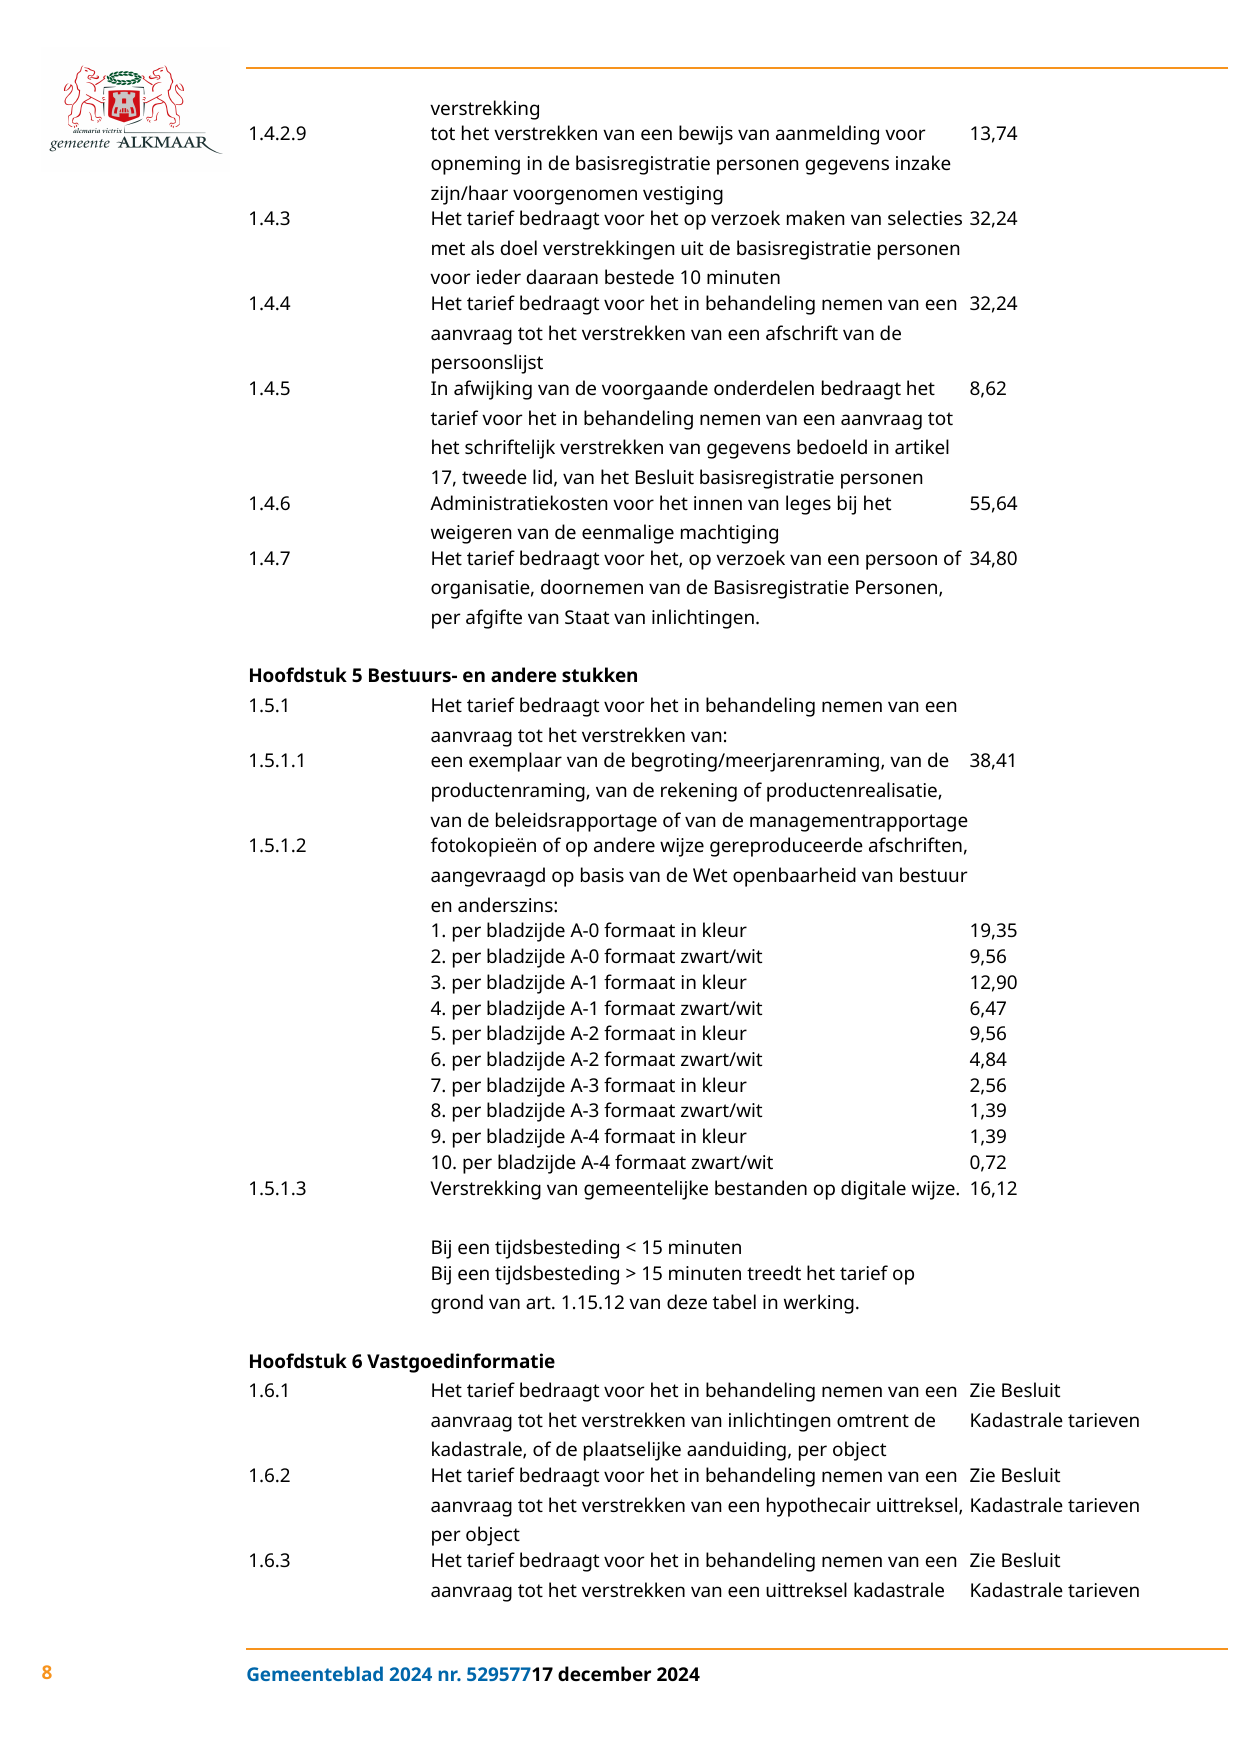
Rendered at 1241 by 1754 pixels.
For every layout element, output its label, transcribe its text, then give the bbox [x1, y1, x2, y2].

table_cell 10. per bladzijde A-4 formaat zwart/wit [430, 1149, 969, 1175]
table_cell 38,41 [969, 748, 1152, 833]
table_header Het tarief bedraagt voor het in behandeling nemen van een aanvraag tot het verstrekken van: [430, 693, 969, 748]
table_cell Het tarief bedraagt voor het op verzoek maken van selecties met als doel verstrekkingen uit de basisregistratie personen voor ieder daaraan bestede 10 minuten [430, 205, 969, 290]
table_cell Administratiekosten voor het innen van leges bij het weigeren van de eenmalige machtiging [430, 490, 969, 545]
table_cell [248, 1020, 430, 1046]
table_cell 9. per bladzijde A-4 formaat in kleur [430, 1123, 969, 1149]
table_header 1.5.1 [248, 693, 430, 748]
table_cell 1.4.2.9 [248, 121, 430, 205]
table_cell 1.4.4 [248, 290, 430, 375]
table_cell [248, 95, 430, 121]
table_cell 1.6.2 [248, 1463, 430, 1547]
table_cell 1,39 [969, 1098, 1152, 1123]
table_cell [248, 995, 430, 1020]
table_cell 34,80 [969, 545, 1152, 630]
table_cell 4,84 [969, 1046, 1152, 1072]
table_cell 7. per bladzijde A-3 formaat in kleur [430, 1072, 969, 1098]
table_cell 1.5.1.1 [248, 748, 430, 833]
table_cell 8,62 [969, 375, 1152, 490]
table_cell 6,47 [969, 995, 1152, 1020]
text Hoofdstuk 5 Bestuurs- en andere stukken [248, 663, 1152, 688]
table_cell [969, 95, 1152, 121]
table_cell 2. per bladzijde A-0 formaat zwart/wit [430, 943, 969, 969]
table_cell 13,74 [969, 121, 1152, 205]
table_cell Het tarief bedraagt voor het in behandeling nemen van een aanvraag tot het verstrekken van een uittreksel kadastrale [430, 1547, 969, 1603]
table_cell [248, 1098, 430, 1123]
table_cell 9,56 [969, 1020, 1152, 1046]
table_cell 12,90 [969, 969, 1152, 995]
table_cell [248, 943, 430, 969]
table_header Zie Besluit Kadastrale tarieven [969, 1378, 1152, 1462]
table_cell [248, 918, 430, 943]
table_header 1.6.1 [248, 1378, 430, 1462]
table_cell 6. per bladzijde A-2 formaat zwart/wit [430, 1046, 969, 1072]
table_cell verstrekking [430, 95, 969, 121]
table_cell 32,24 [969, 290, 1152, 375]
table_cell 3. per bladzijde A-1 formaat in kleur [430, 969, 969, 995]
table_cell 16,12 [969, 1175, 1152, 1260]
table_cell tot het verstrekken van een bewijs van aanmelding voor opneming in de basisregistratie personen gegevens inzake zijn/haar voorgenomen vestiging [430, 121, 969, 205]
table_cell fotokopieën of op andere wijze gereproduceerde afschriften, aangevraagd op basis van de Wet openbaarheid van bestuur en anderszins: [430, 833, 969, 917]
table_cell Het tarief bedraagt voor het, op verzoek van een persoon of organisatie, doornemen van de Basisregistratie Personen, per afgifte van Staat van inlichtingen. [430, 545, 969, 630]
table_cell [969, 1260, 1152, 1315]
table_cell [969, 833, 1152, 917]
table_cell 1.4.3 [248, 205, 430, 290]
table_cell 1. per bladzijde A-0 formaat in kleur [430, 918, 969, 943]
table_cell [248, 969, 430, 995]
table_cell 1.6.3 [248, 1547, 430, 1603]
table_cell [248, 1046, 430, 1072]
text Hoofdstuk 6 Vastgoedinformatie [248, 1348, 1152, 1373]
table_cell [248, 1123, 430, 1149]
table_cell 8. per bladzijde A-3 formaat zwart/wit [430, 1098, 969, 1123]
table_cell 19,35 [969, 918, 1152, 943]
table_cell Het tarief bedraagt voor het in behandeling nemen van een aanvraag tot het verstrekken van een afschrift van de persoonslijst [430, 290, 969, 375]
table_cell 1,39 [969, 1123, 1152, 1149]
table_cell Zie Besluit Kadastrale tarieven [969, 1463, 1152, 1547]
table_cell 32,24 [969, 205, 1152, 290]
table_cell 1.4.6 [248, 490, 430, 545]
table_cell 1.5.1.2 [248, 833, 430, 917]
table_cell 4. per bladzijde A-1 formaat zwart/wit [430, 995, 969, 1020]
table_cell Het tarief bedraagt voor het in behandeling nemen van een aanvraag tot het verstrekken van een hypothecair uittreksel, per object [430, 1463, 969, 1547]
table_cell [248, 1149, 430, 1175]
table_cell 5. per bladzijde A-2 formaat in kleur [430, 1020, 969, 1046]
table_cell 9,56 [969, 943, 1152, 969]
picture [41, 47, 231, 172]
table_cell 1.4.7 [248, 545, 430, 630]
table_cell 2,56 [969, 1072, 1152, 1098]
table_cell 0,72 [969, 1149, 1152, 1175]
table_header Het tarief bedraagt voor het in behandeling nemen van een aanvraag tot het verstrekken van inlichtingen omtrent de kadastrale, of de plaatselijke aanduiding, per object [430, 1378, 969, 1462]
table_cell [248, 1072, 430, 1098]
table_cell Bij een tijdsbesteding > 15 minuten treedt het tarief op grond van art. 1.15.12 van deze tabel in werking. [430, 1260, 969, 1315]
table_cell 1.4.5 [248, 375, 430, 490]
table_cell 1.5.1.3 [248, 1175, 430, 1260]
table_cell Zie Besluit Kadastrale tarieven [969, 1547, 1152, 1603]
table_header [969, 693, 1152, 748]
table_cell [248, 1260, 430, 1315]
table_cell 55,64 [969, 490, 1152, 545]
table_cell In afwijking van de voorgaande onderdelen bedraagt het tarief voor het in behandeling nemen van een aanvraag tot het schriftelijk verstrekken van gegevens bedoeld in artikel 17, tweede lid, van het Besluit basisregistratie personen [430, 375, 969, 490]
table_cell een exemplaar van de begroting/meerjarenraming, van de productenraming, van de rekening of productenrealisatie, van de beleidsrapportage of van de managementrapportage [430, 748, 969, 833]
table_cell Verstrekking van gemeentelijke bestanden op digitale wijze. Bij een tijdsbesteding < 15 minuten [430, 1175, 969, 1260]
